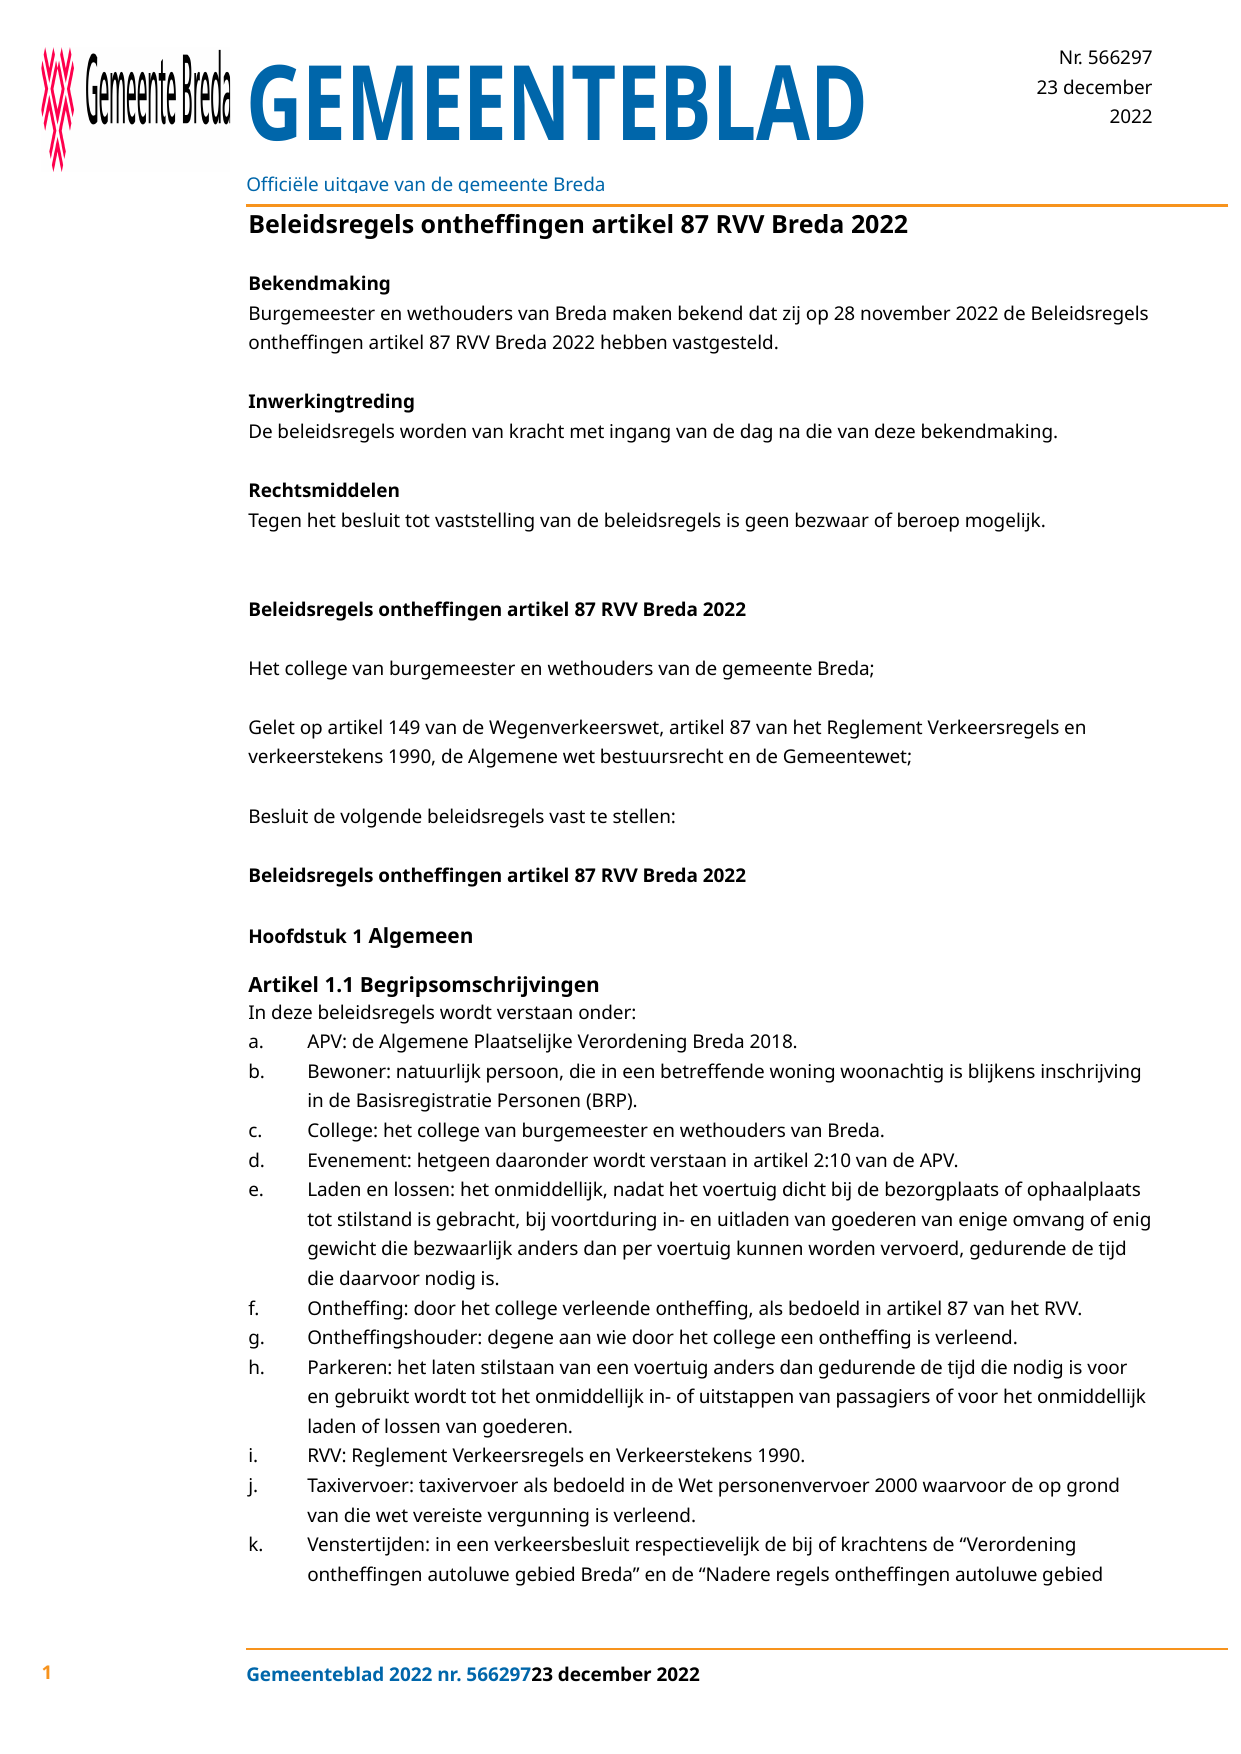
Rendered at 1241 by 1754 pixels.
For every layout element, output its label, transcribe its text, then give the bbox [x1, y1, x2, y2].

list Taxivervoer: taxivervoer als bedoeld in de Wet personenvervoer 2000 waarvoor de op grond van die wet vereiste vergunning is verleend. [248, 1472, 1152, 1527]
picture [41, 47, 231, 172]
list Ontheffingshouder: degene aan wie door het college een ontheffing is verleend. [248, 1324, 1152, 1350]
text Beleidsregels ontheffingen artikel 87 RVV Breda 2022 [248, 207, 1152, 241]
text Hoofdstuk 1 Algemeen [248, 921, 1152, 949]
text Bekendmaking [248, 270, 1152, 296]
text Rechtsmiddelen [248, 477, 1152, 503]
text Artikel 1.1 Begripsomschrijvingen [248, 970, 1152, 999]
text Beleidsregels ontheffingen artikel 87 RVV Breda 2022 [248, 862, 1152, 888]
list Venstertijden: in een verkeersbesluit respectievelijk de bij of krachtens de “Verordening ontheffingen autoluwe gebied Breda” en de “Nadere regels ontheffingen autoluwe gebied [248, 1531, 1152, 1587]
text Het college van burgemeester en wethouders van de gemeente Breda; [248, 655, 1152, 681]
list Laden en lossen: het onmiddellijk, nadat het voertuig dicht bij de bezorgplaats of ophaalplaats tot stilstand is gebracht, bij voortduring in- en uitladen van goederen van enige omvang of enig gewicht die bezwaarlijk anders dan per voertuig kunnen worden vervoerd, gedurende de tijd die daarvoor nodig is. [248, 1176, 1152, 1291]
text Burgemeester en wethouders van Breda maken bekend dat zij op 28 november 2022 de Beleidsregels ontheffingen artikel 87 RVV Breda 2022 hebben vastgesteld. [248, 300, 1152, 355]
text Tegen het besluit tot vaststelling van de beleidsregels is geen bezwaar of beroep mogelijk. [248, 507, 1152, 533]
list Parkeren: het laten stilstaan van een voertuig anders dan gedurende de tijd die nodig is voor en gebruikt wordt tot het onmiddellijk in- of uitstappen van passagiers of voor het onmiddellijk laden of lossen van goederen. [248, 1354, 1152, 1439]
text Inwerkingtreding [248, 389, 1152, 414]
text Beleidsregels ontheffingen artikel 87 RVV Breda 2022 [248, 596, 1152, 621]
text Besluit de volgende beleidsregels vast te stellen: [248, 803, 1152, 828]
text In deze beleidsregels wordt verstaan onder: [248, 999, 1152, 1024]
list Ontheffing: door het college verleende ontheffing, als bedoeld in artikel 87 van het RVV. [248, 1295, 1152, 1320]
list APV: de Algemene Plaatselijke Verordening Breda 2018. [248, 1028, 1152, 1054]
list RVV: Reglement Verkeersregels en Verkeerstekens 1990. [248, 1443, 1152, 1468]
list College: het college van burgemeester en wethouders van Breda. [248, 1117, 1152, 1143]
text De beleidsregels worden van kracht met ingang van de dag na die van deze bekendmaking. [248, 418, 1152, 444]
text Gelet op artikel 149 van de Wegenverkeerswet, artikel 87 van het Reglement Verkeersregels en verkeerstekens 1990, de Algemene wet bestuursrecht en de Gemeentewet; [248, 714, 1152, 769]
list Evenement: hetgeen daaronder wordt verstaan in artikel 2:10 van de APV. [248, 1147, 1152, 1172]
list Bewoner: natuurlijk persoon, die in een betreffende woning woonachtig is blijkens inschrijving in de Basisregistratie Personen (BRP). [248, 1058, 1152, 1113]
